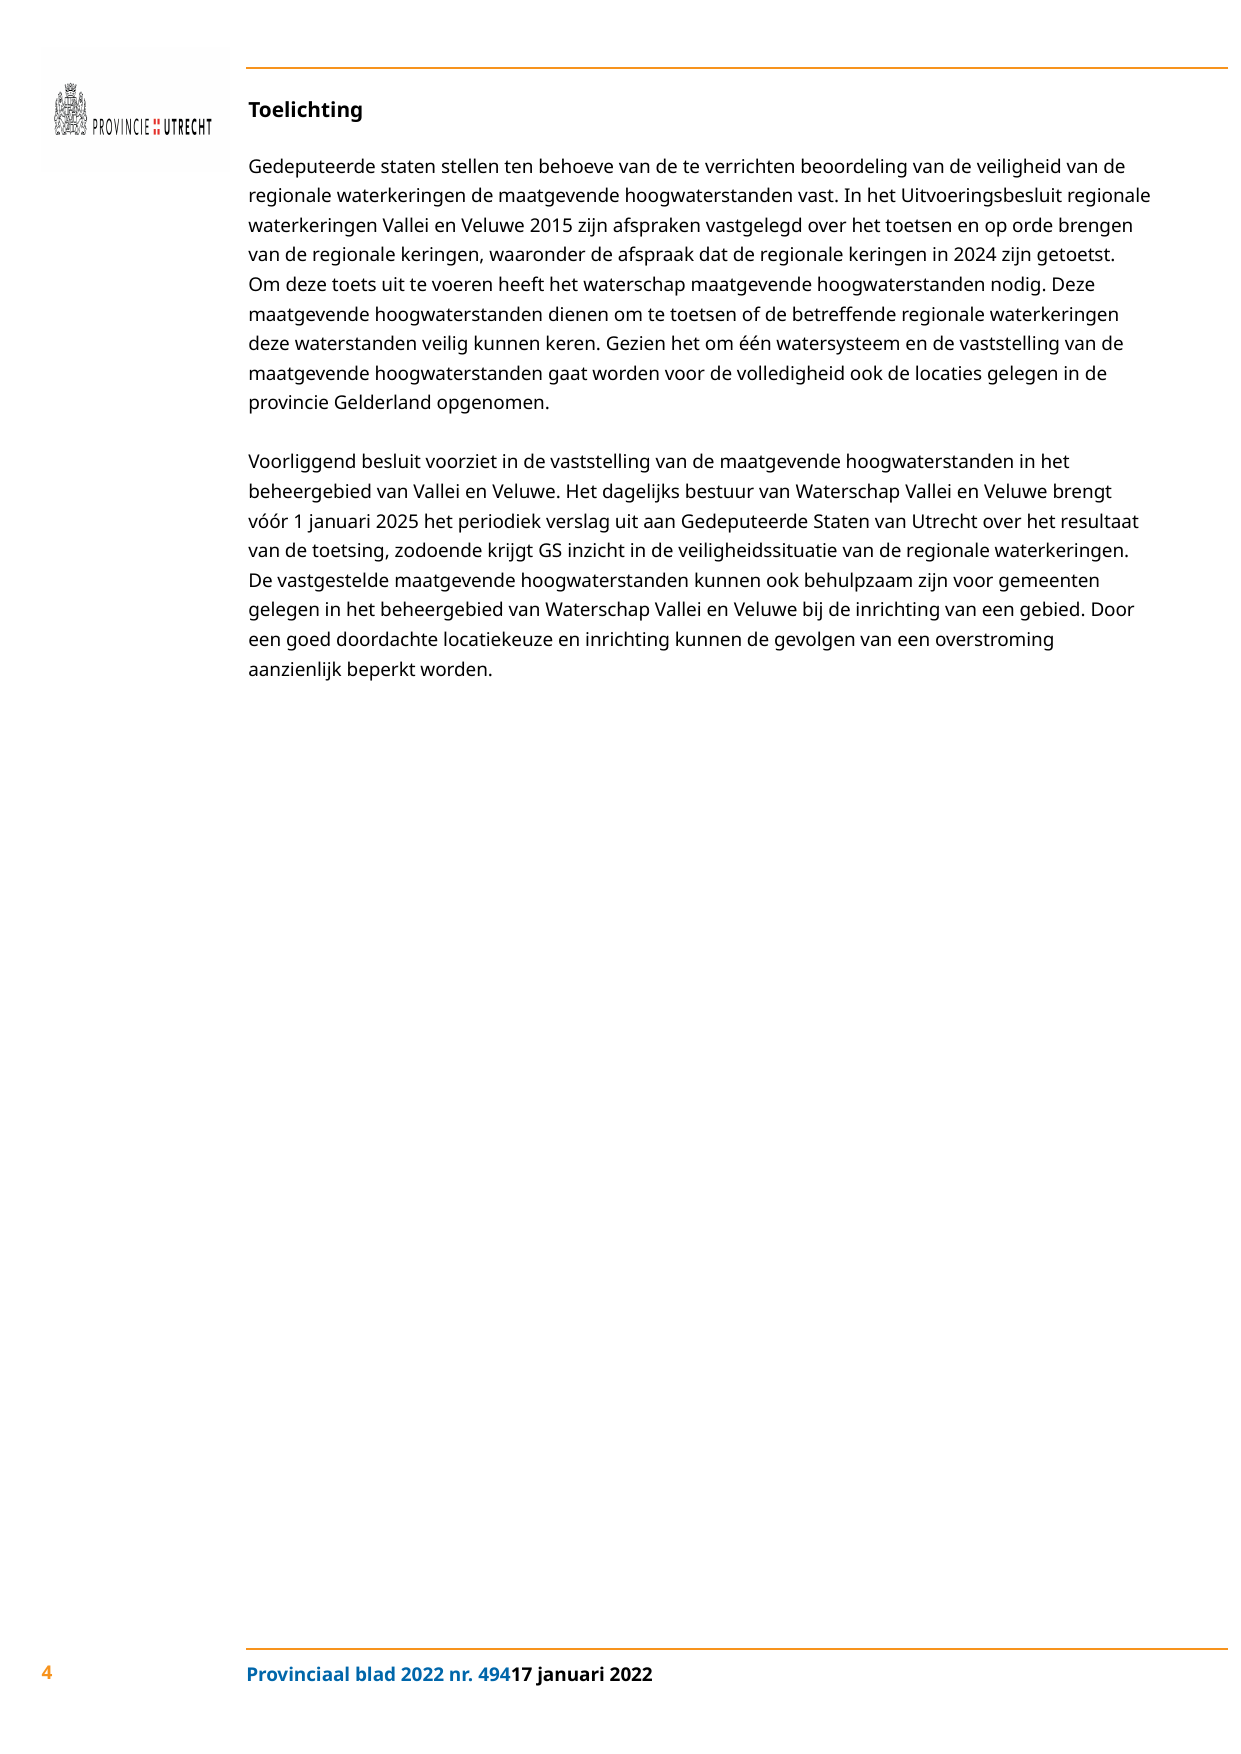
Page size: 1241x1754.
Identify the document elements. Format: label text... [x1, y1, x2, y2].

picture [41, 47, 231, 172]
text Voorliggend besluit voorziet in de vaststelling van de maatgevende hoogwaterstanden in het beheergebied van Vallei en Veluwe. Het dagelijks bestuur van Waterschap Vallei en Veluwe brengt vóór 1 januari 2025 het periodiek verslag uit aan Gedeputeerde Staten van Utrecht over het resultaat van de toetsing, zodoende krijgt GS inzicht in de veiligheidssituatie van de regionale waterkeringen. De vastgestelde maatgevende hoogwaterstanden kunnen ook behulpzaam zijn voor gemeenten gelegen in het beheergebied van Waterschap Vallei en Veluwe bij de inrichting van een gebied. Door een goed doordachte locatiekeuze en inrichting kunnen de gevolgen van een overstroming aanzienlijk beperkt worden. [248, 449, 1152, 682]
text Gedeputeerde staten stellen ten behoeve van de te verrichten beoordeling van de veiligheid van de regionale waterkeringen de maatgevende hoogwaterstanden vast. In het Uitvoeringsbesluit regionale waterkeringen Vallei en Veluwe 2015 zijn afspraken vastgelegd over het toetsen en op orde brengen van de regionale keringen, waaronder de afspraak dat de regionale keringen in 2024 zijn getoetst. Om deze toets uit te voeren heeft het waterschap maatgevende hoogwaterstanden nodig. Deze maatgevende hoogwaterstanden dienen om te toetsen of de betreffende regionale waterkeringen deze waterstanden veilig kunnen keren. Gezien het om één watersysteem en de vaststelling van de maatgevende hoogwaterstanden gaat worden voor de volledigheid ook de locaties gelegen in de provincie Gelderland opgenomen. [248, 153, 1152, 415]
text Toelichting [248, 95, 1152, 123]
